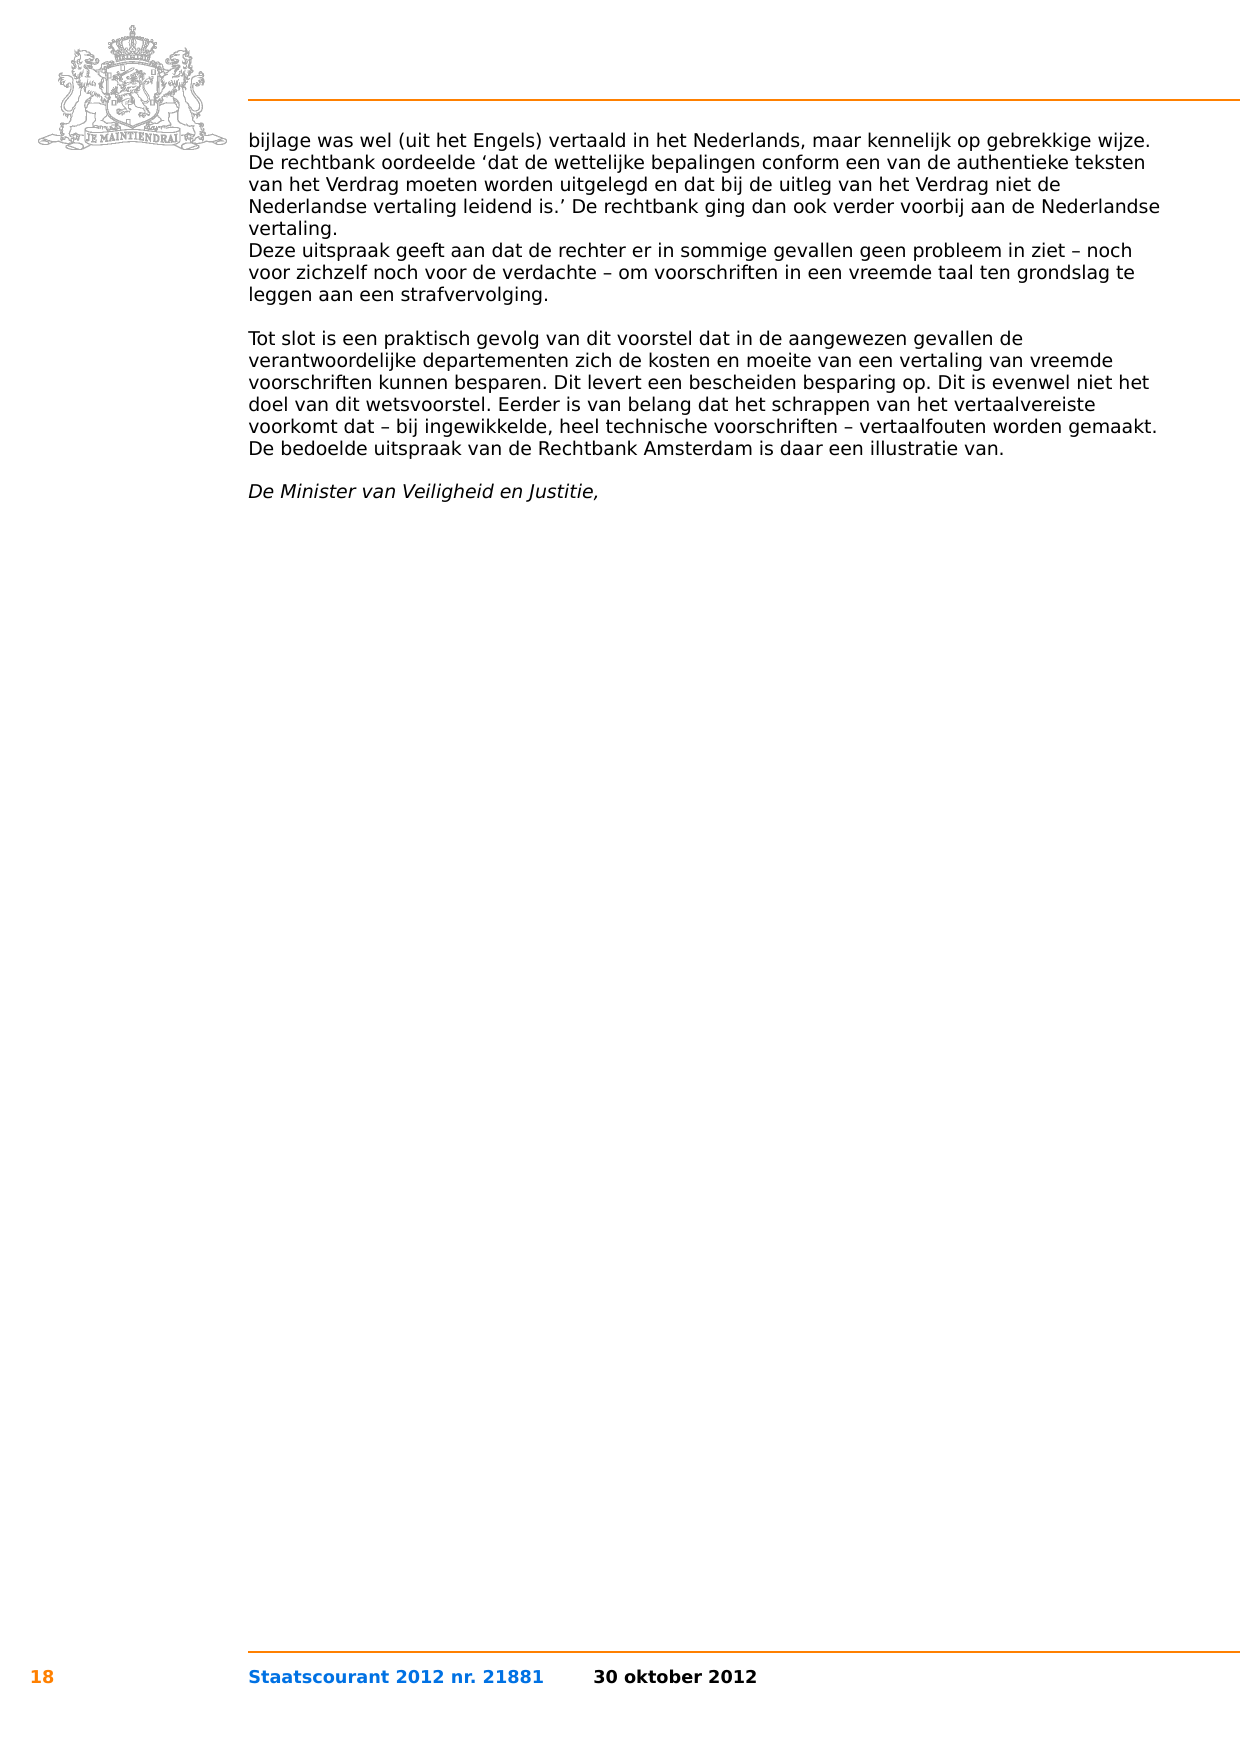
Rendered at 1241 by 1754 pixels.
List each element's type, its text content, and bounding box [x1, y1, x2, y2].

picture [38, 25, 227, 150]
text bijlage was wel (uit het Engels) vertaald in het Nederlands, maar kennelijk op gebrekkige wijze. De rechtbank oordeelde ‘dat de wettelijke bepalingen conform een van de authentieke teksten van het Verdrag moeten worden uitgelegd en dat bij de uitleg van het Verdrag niet de Nederlandse vertaling leidend is.’ De rechtbank ging dan ook verder voorbij aan de Nederlandse vertaling. [248, 130, 1163, 240]
text Deze uitspraak geeft aan dat de rechter er in sommige gevallen geen probleem in ziet – noch voor zichzelf noch voor de verdachte – om voorschriften in een vreemde taal ten grondslag te leggen aan een strafvervolging. [248, 240, 1163, 306]
text Tot slot is een praktisch gevolg van dit voorstel dat in de aangewezen gevallen de verantwoordelijke departementen zich de kosten en moeite van een vertaling van vreemde voorschriften kunnen besparen. Dit levert een bescheiden besparing op. Dit is evenwel niet het doel van dit wetsvoorstel. Eerder is van belang dat het schrappen van het vertaalvereiste voorkomt dat – bij ingewikkelde, heel technische voorschriften – vertaalfouten worden gemaakt. De bedoelde uitspraak van de Rechtbank Amsterdam is daar een illustratie van. [248, 328, 1163, 459]
text De Minister van Veiligheid en Justitie, [248, 481, 1163, 503]
